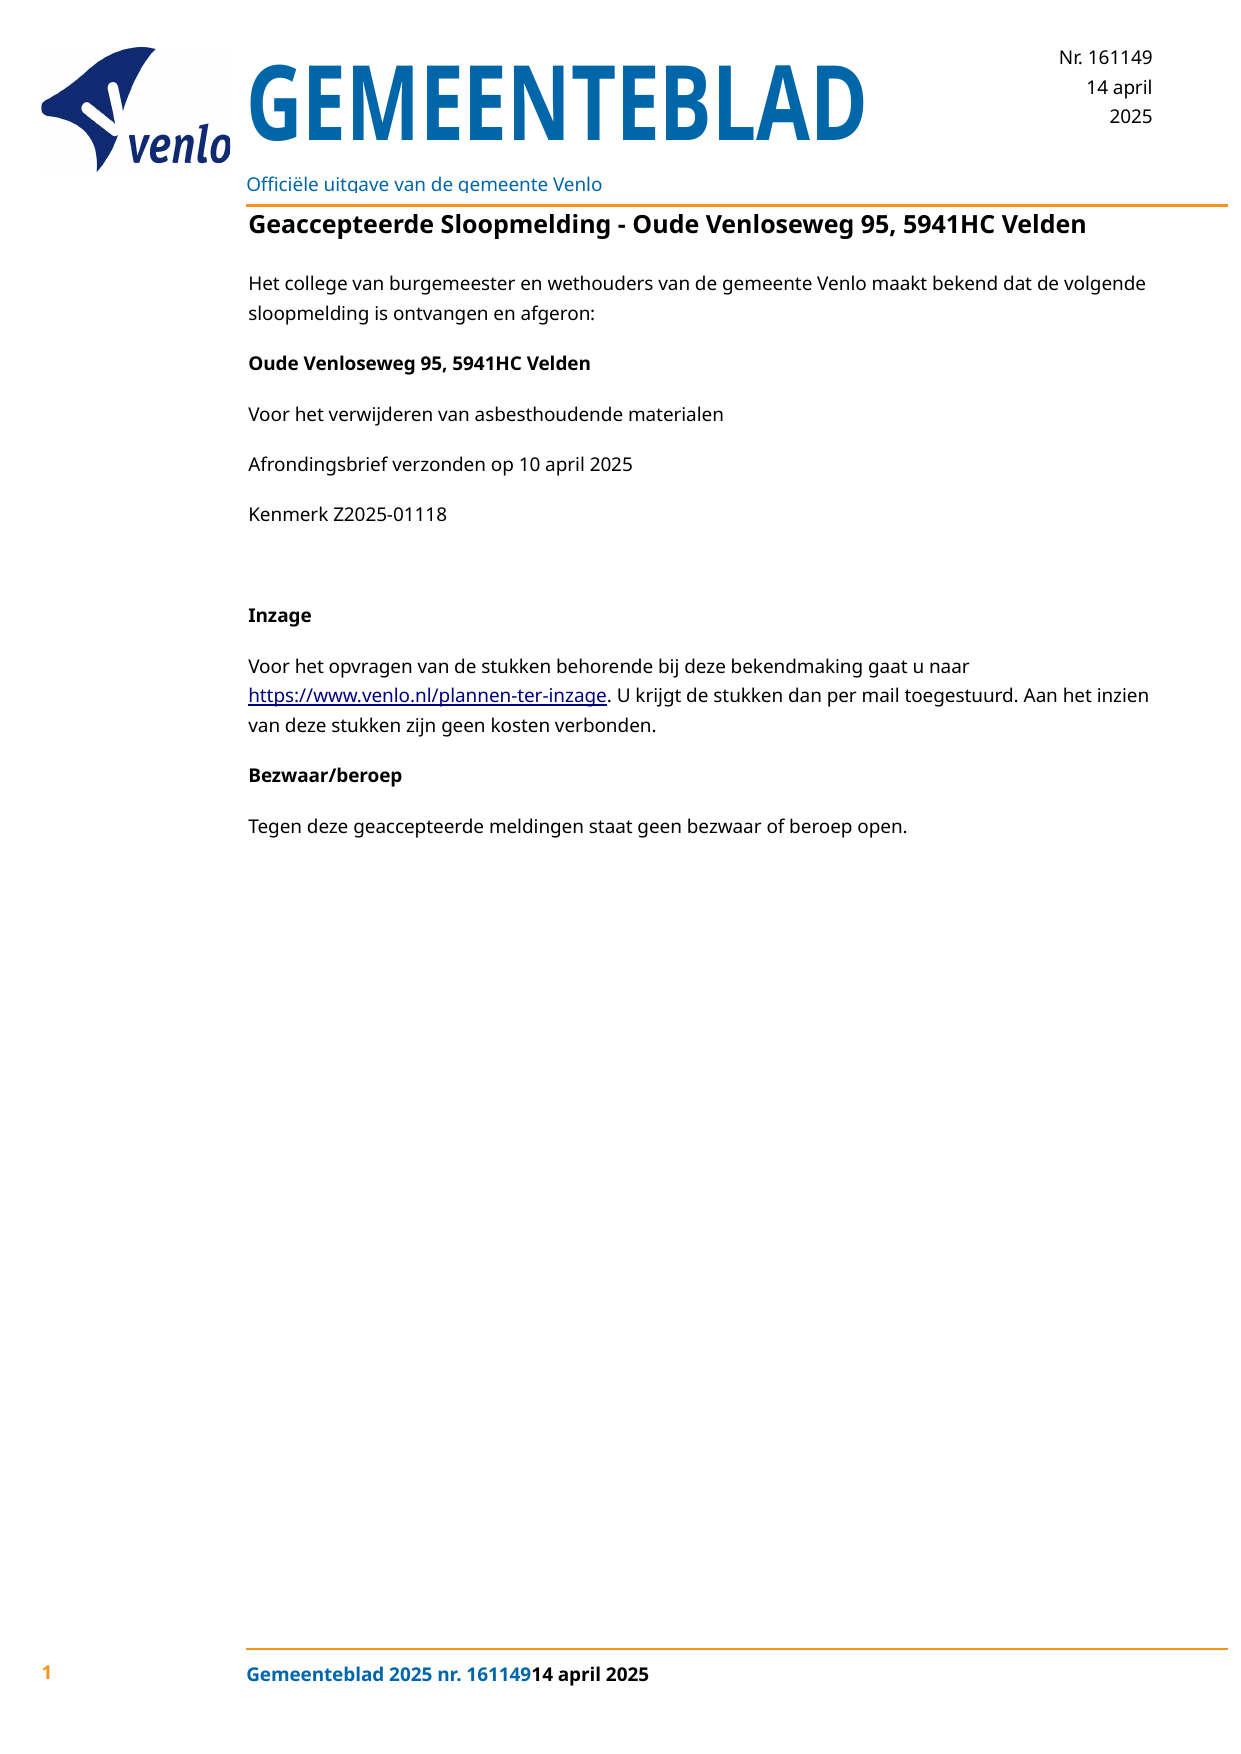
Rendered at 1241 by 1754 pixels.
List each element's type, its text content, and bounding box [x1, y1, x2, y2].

text Bezwaar/beroep [248, 762, 1152, 788]
text Geaccepteerde Sloopmelding - Oude Venloseweg 95, 5941HC Velden [248, 207, 1152, 241]
text Kenmerk Z2025-01118 [248, 502, 1152, 527]
text Het college van burgemeester en wethouders van de gemeente Venlo maakt bekend dat de volgende sloopmelding is ontvangen en afgeron: [248, 270, 1152, 326]
text Tegen deze geaccepteerde meldingen staat geen bezwaar of beroep open. [248, 813, 1152, 838]
text Voor het verwijderen van asbesthoudende materialen [248, 401, 1152, 426]
picture [41, 47, 231, 172]
text Oude Venloseweg 95, 5941HC Velden [248, 350, 1152, 376]
text Voor het opvragen van de stukken behorende bij deze bekendmaking gaat u naar https://www.venlo.nl/plannen-ter-inzage. U krijgt de stukken dan per mail toegestuurd. Aan het inzien van deze stukken zijn geen kosten verbonden. [248, 653, 1152, 738]
text Inzage [248, 602, 1152, 628]
text Afrondingsbrief verzonden op 10 april 2025 [248, 451, 1152, 477]
